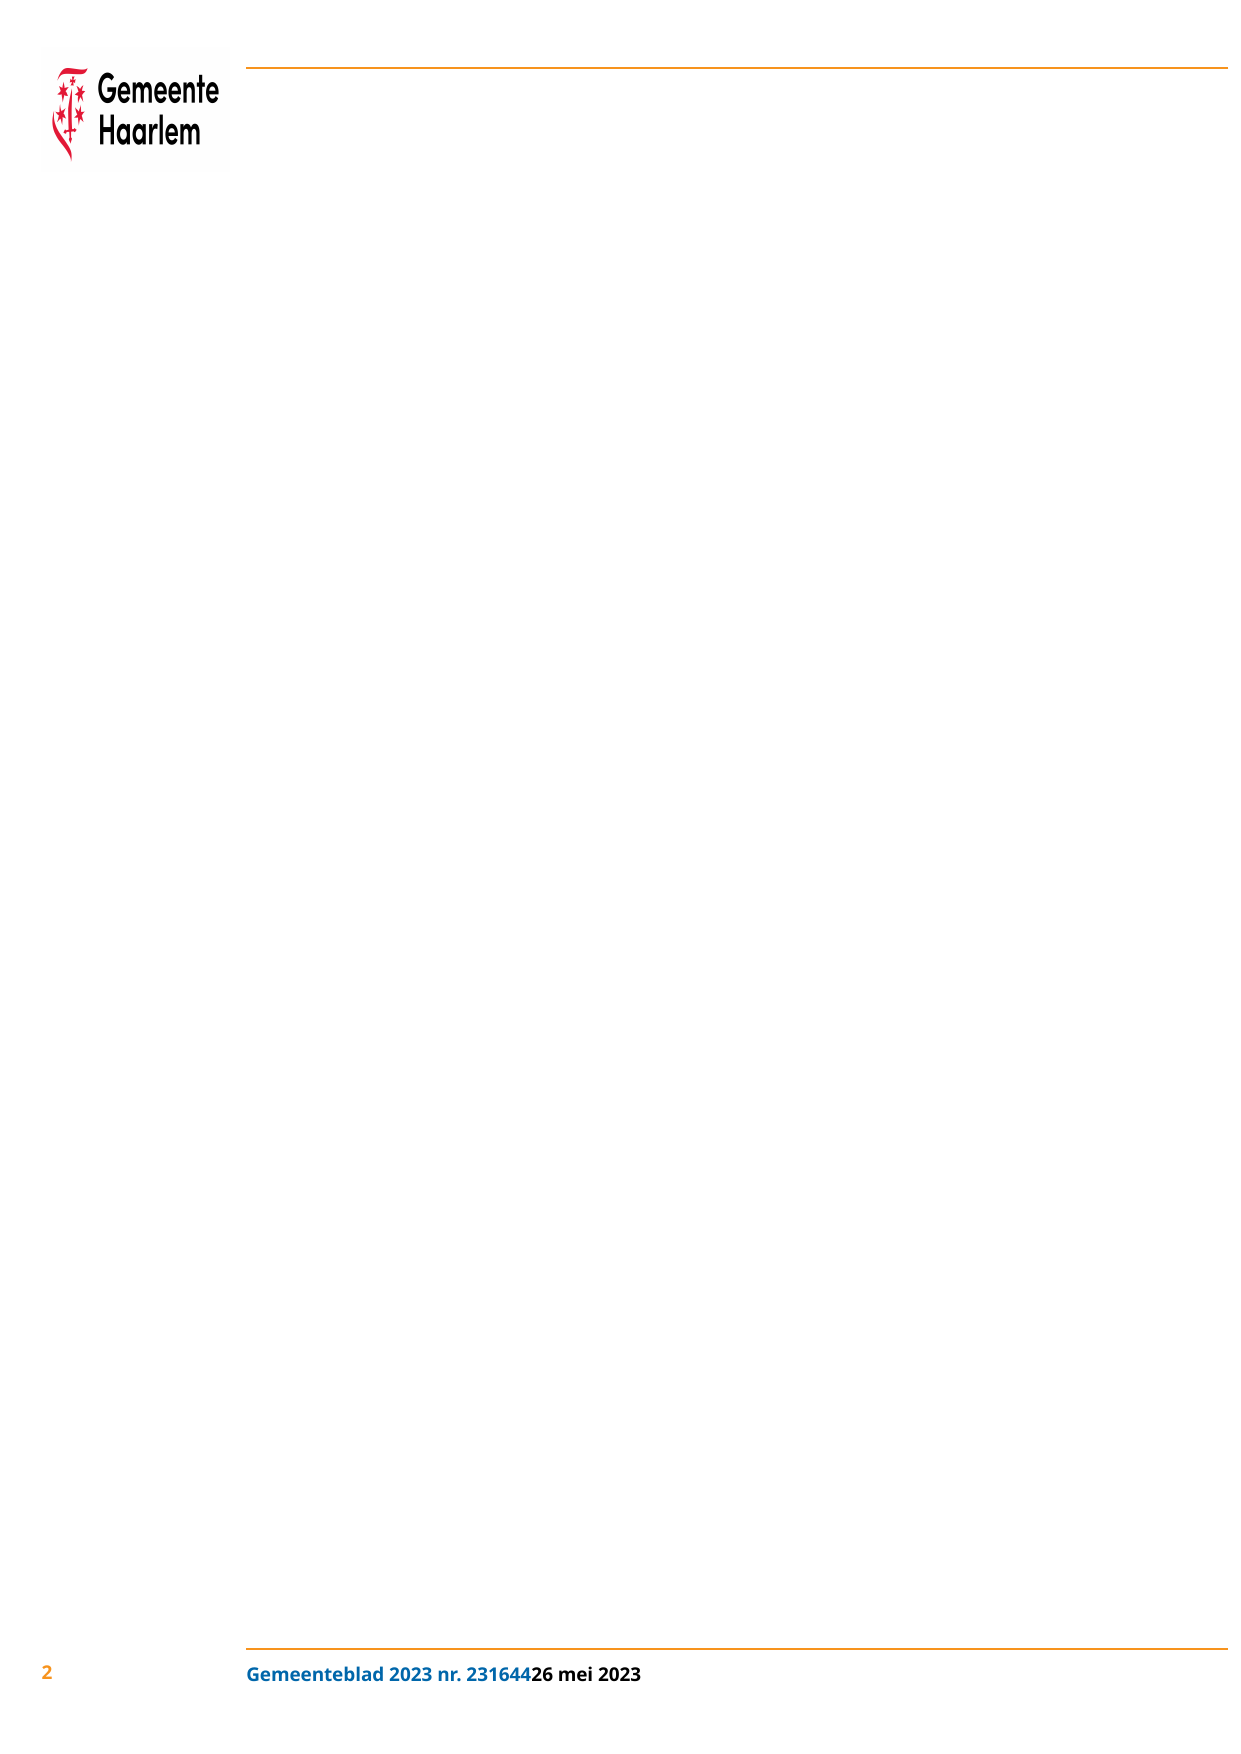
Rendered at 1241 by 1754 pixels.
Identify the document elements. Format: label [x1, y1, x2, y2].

picture [41, 47, 231, 172]
